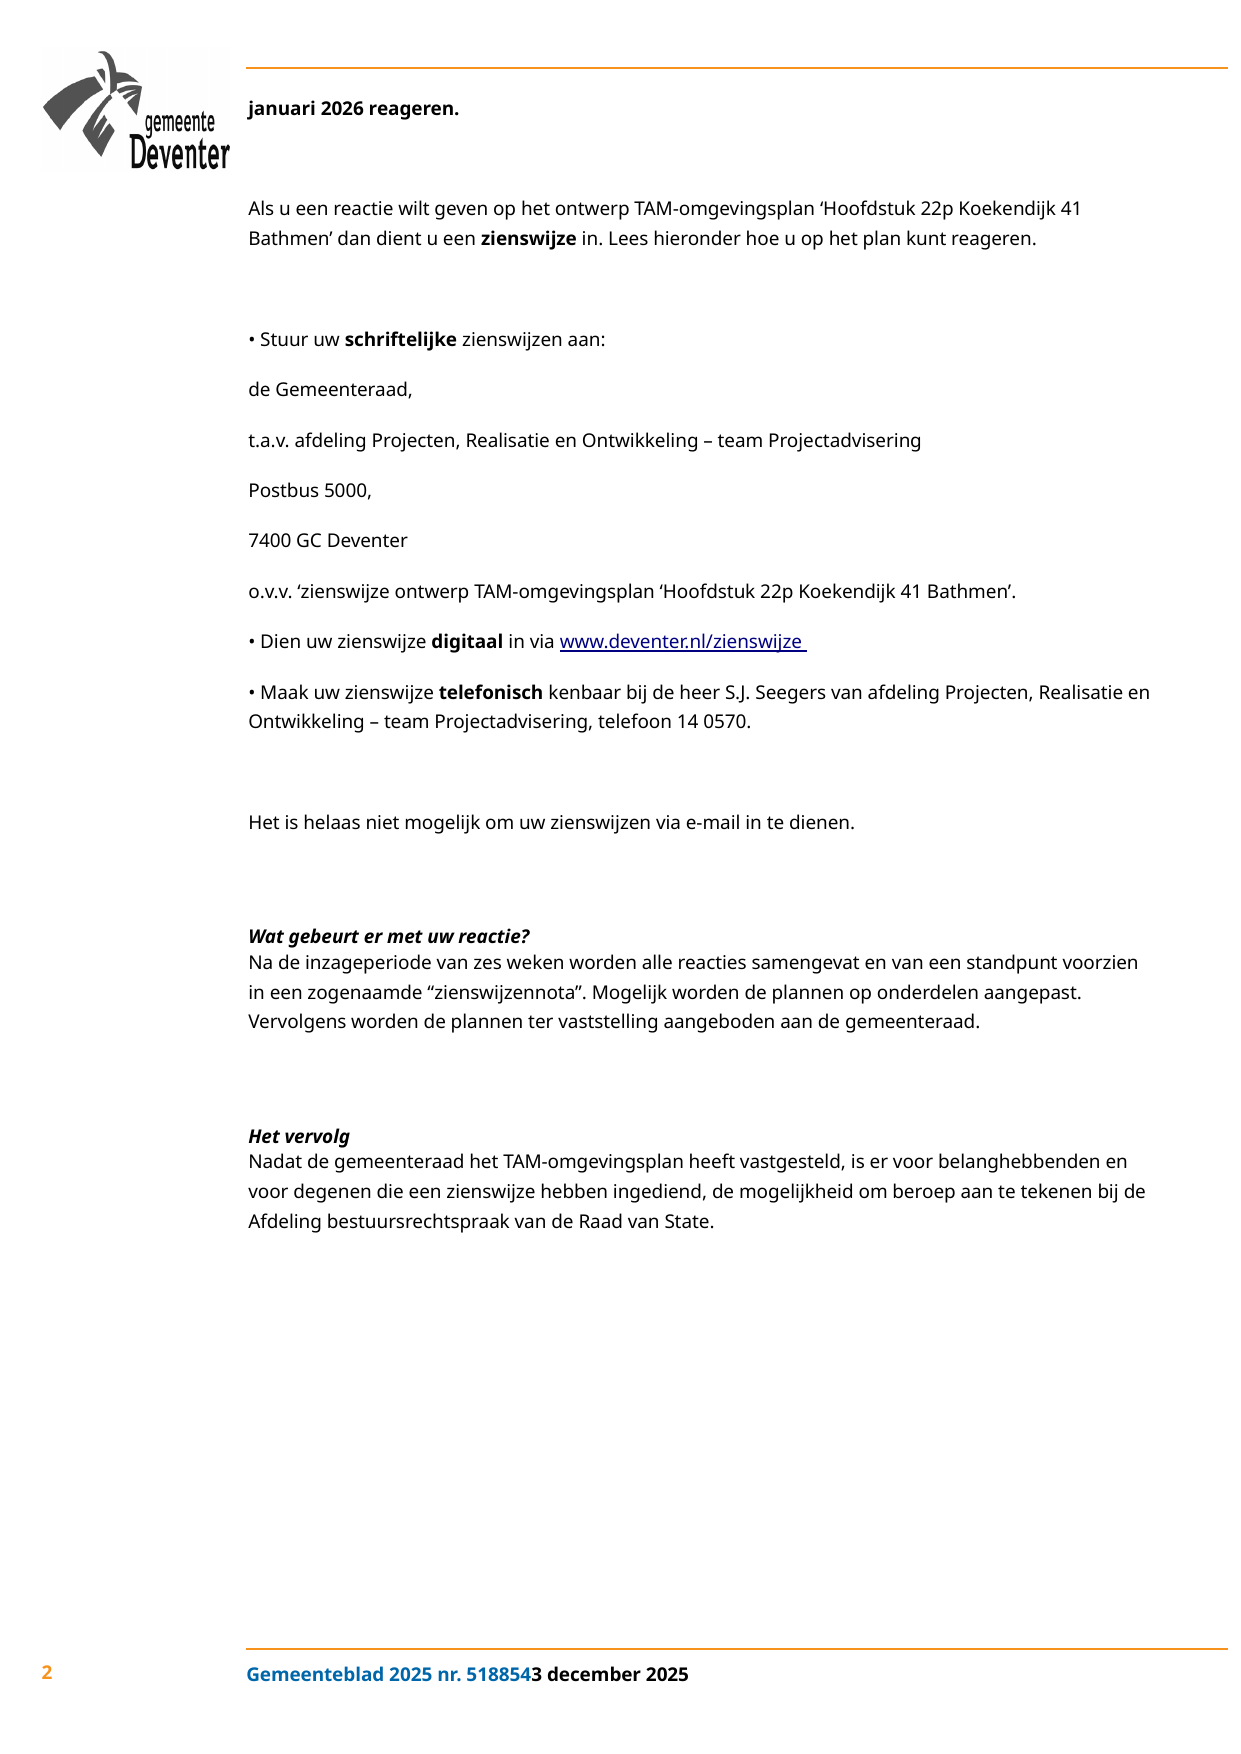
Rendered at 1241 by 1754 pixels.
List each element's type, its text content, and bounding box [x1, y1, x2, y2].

text 7400 GC Deventer [248, 528, 1152, 553]
text • Dien uw zienswijze digitaal in via www.deventer.nl/zienswijze [248, 628, 1152, 654]
text Als u een reactie wilt geven op het ontwerp TAM-omgevingsplan ‘Hoofdstuk 22p Koekendijk 41 Bathmen’ dan dient u een zienswijze in. Lees hieronder hoe u op het plan kunt reageren. [248, 196, 1152, 251]
picture [41, 47, 231, 172]
text o.v.v. ‘zienswijze ontwerp TAM-omgevingsplan ‘Hoofdstuk 22p Koekendijk 41 Bathmen’. [248, 578, 1152, 604]
text Postbus 5000, [248, 477, 1152, 503]
text • Maak uw zienswijze telefonisch kenbaar bij de heer S.J. Seegers van afdeling Projecten, Realisatie en Ontwikkeling – team Projectadvisering, telefoon 14 0570. [248, 679, 1152, 734]
text Het vervolg [248, 1123, 1152, 1149]
text januari 2026 reageren. [248, 95, 1152, 121]
text Nadat de gemeenteraad het TAM-omgevingsplan heeft vastgesteld, is er voor belanghebbenden en voor degenen die een zienswijze hebben ingediend, de mogelijkheid om beroep aan te tekenen bij de Afdeling bestuursrechtspraak van de Raad van State. [248, 1149, 1152, 1234]
text de Gemeenteraad, [248, 376, 1152, 402]
text Na de inzageperiode van zes weken worden alle reacties samengevat en van een standpunt voorzien in een zogenaamde “zienswijzennota”. Mogelijk worden de plannen op onderdelen aangepast. Vervolgens worden de plannen ter vaststelling aangeboden aan de gemeenteraad. [248, 949, 1152, 1034]
text Wat gebeurt er met uw reactie? [248, 924, 1152, 949]
text t.a.v. afdeling Projecten, Realisatie en Ontwikkeling – team Projectadvisering [248, 427, 1152, 453]
text Het is helaas niet mogelijk om uw zienswijzen via e-mail in te dienen. [248, 809, 1152, 835]
text • Stuur uw schriftelijke zienswijzen aan: [248, 326, 1152, 352]
